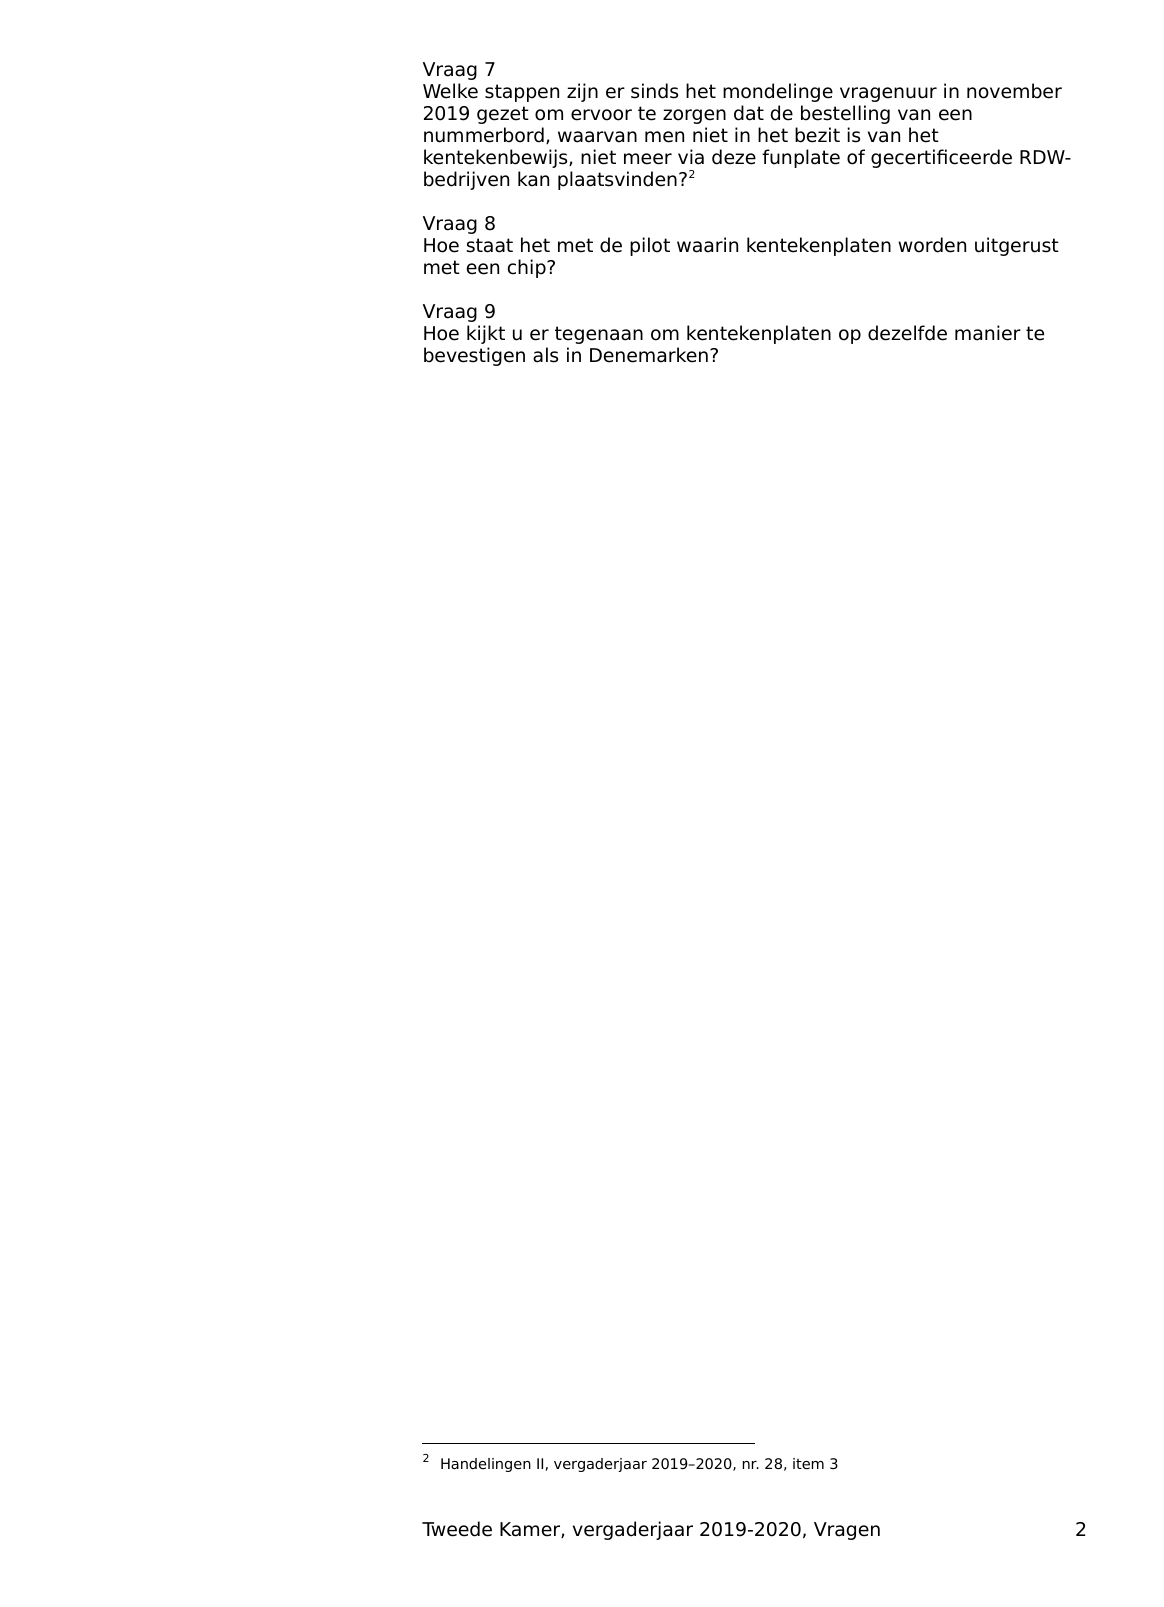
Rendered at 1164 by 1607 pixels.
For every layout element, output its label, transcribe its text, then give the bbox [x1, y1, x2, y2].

text Hoe kijkt u er tegenaan om kentekenplaten op dezelfde manier te bevestigen als in Denemarken? [422, 323, 1087, 367]
text Vraag 7 [422, 59, 1087, 81]
text Vraag 9 [422, 301, 1087, 323]
text Welke stappen zijn er sinds het mondelinge vragenuur in november 2019 gezet om ervoor te zorgen dat de bestelling van een nummerbord, waarvan men niet in het bezit is van het kentekenbewijs, niet meer via deze funplate of gecertificeerde RDW-bedrijven kan plaatsvinden? [422, 81, 1087, 191]
text Handelingen II, vergaderjaar 2019–2020, nr. 28, item 3 [422, 1452, 1087, 1474]
text Vraag 8 [422, 213, 1087, 235]
text Hoe staat het met de pilot waarin kentekenplaten worden uitgerust met een chip? [422, 235, 1087, 279]
